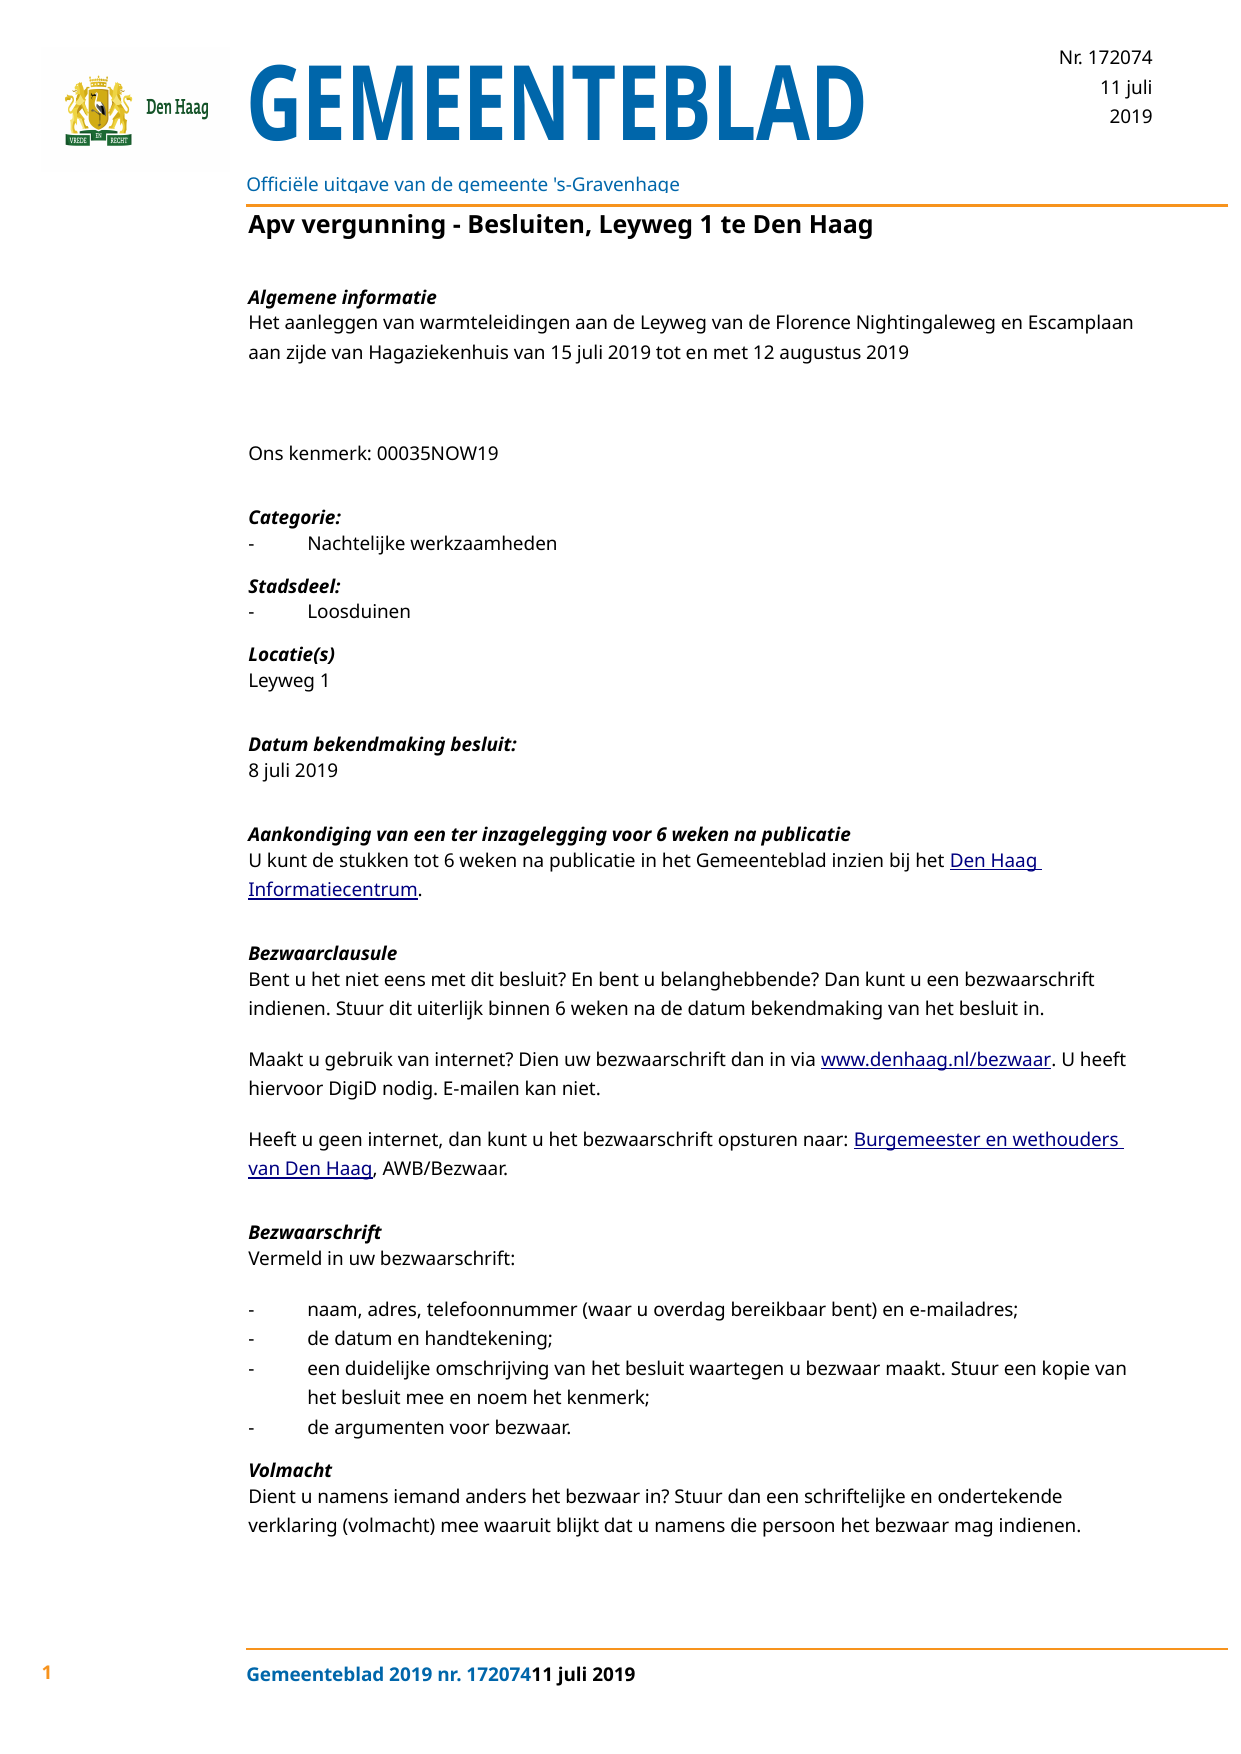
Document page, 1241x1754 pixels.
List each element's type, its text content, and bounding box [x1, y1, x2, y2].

list Loosduinen [248, 598, 1152, 624]
text Ons kenmerk: 00035NOW19 [248, 440, 1152, 466]
text Het aanleggen van warmteleidingen aan de Leyweg van de Florence Nightingaleweg en Escamplaan aan zijde van Hagaziekenhuis van 15 juli 2019 tot en met 12 augustus 2019 [248, 309, 1152, 365]
text Vermeld in uw bezwaarschrift: [248, 1245, 1152, 1271]
text Stadsdeel: [248, 573, 1152, 598]
text Dient u namens iemand anders het bezwaar in? Stuur dan een schriftelijke en ondertekende verklaring (volmacht) mee waaruit blijkt dat u namens die persoon het bezwaar mag indienen. [248, 1483, 1152, 1538]
text Maakt u gebruik van internet? Dien uw bezwaarschrift dan in via www.denhaag.nl/bezwaar. U heeft hiervoor DigiD nodig. E-mailen kan niet. [248, 1046, 1152, 1101]
text Volmacht [248, 1457, 1152, 1483]
text 8 juli 2019 [248, 757, 1152, 783]
list Nachtelijke werkzaamheden [248, 530, 1152, 555]
text Locatie(s) [248, 642, 1152, 667]
text U kunt de stukken tot 6 weken na publicatie in het Gemeenteblad inzien bij het Den Haag Informatiecentrum. [248, 847, 1152, 902]
picture [41, 47, 231, 172]
list de argumenten voor bezwaar. [248, 1414, 1152, 1440]
text Datum bekendmaking besluit: [248, 731, 1152, 757]
list een duidelijke omschrijving van het besluit waartegen u bezwaar maakt. Stuur een kopie van het besluit mee en noem het kenmerk; [248, 1355, 1152, 1410]
text Categorie: [248, 504, 1152, 530]
text Bent u het niet eens met dit besluit? En bent u belanghebbende? Dan kunt u een bezwaarschrift indienen. Stuur dit uiterlijk binnen 6 weken na de datum bekendmaking van het besluit in. [248, 966, 1152, 1021]
text Heeft u geen internet, dan kunt u het bezwaarschrift opsturen naar: Burgemeester en wethouders van Den Haag, AWB/Bezwaar. [248, 1126, 1152, 1181]
text Leyweg 1 [248, 667, 1152, 693]
list naam, adres, telefoonnummer (waar u overdag bereikbaar bent) en e-mailadres; [248, 1296, 1152, 1321]
text Apv vergunning - Besluiten, Leyweg 1 te Den Haag [248, 207, 1152, 241]
text Bezwaarclausule [248, 940, 1152, 966]
text Aankondiging van een ter inzagelegging voor 6 weken na publicatie [248, 821, 1152, 847]
list de datum en handtekening; [248, 1325, 1152, 1351]
text Bezwaarschrift [248, 1219, 1152, 1245]
text Algemene informatie [248, 284, 1152, 309]
